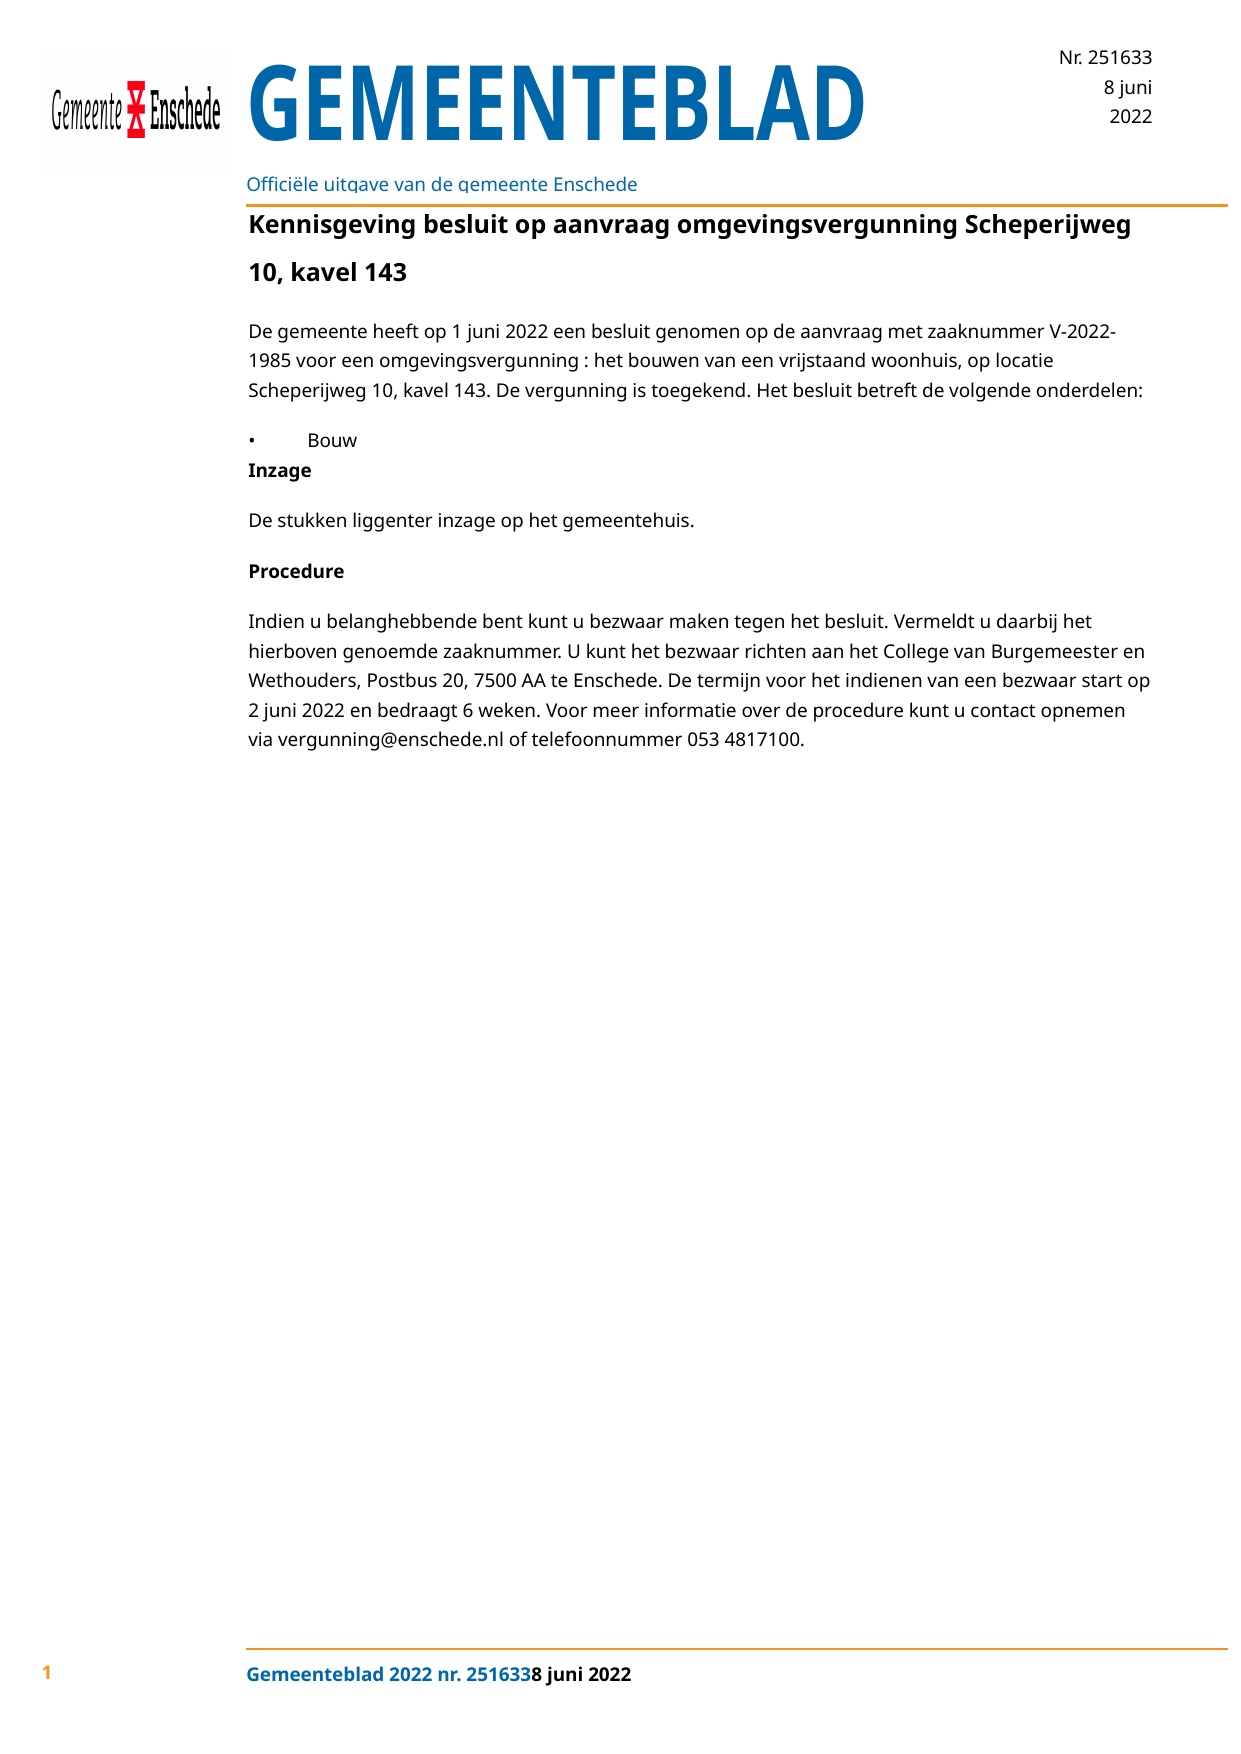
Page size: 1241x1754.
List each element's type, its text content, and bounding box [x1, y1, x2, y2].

text Indien u belanghebbende bent kunt u bezwaar maken tegen het besluit. Vermeldt u daarbij het hierboven genoemde zaaknummer. U kunt het bezwaar richten aan het College van Burgemees­ter en Wethouders, Postbus 20, 7500 AA te Enschede. De termijn voor het indienen van een bezwaar start op 2 juni 2022 en bedraagt 6 weken. Voor meer informatie over de procedure kunt u contact opnemen via vergunning@enschede.nl of telefoonnummer 053 4817100. [248, 608, 1152, 752]
text Kennisgeving besluit op aanvraag omgevingsvergunning Scheperijweg 10, kavel 143 [248, 207, 1152, 288]
list Bouw [248, 427, 1152, 453]
text Inzage [248, 457, 1152, 483]
text De stukken liggenter inzage op het gemeentehuis. [248, 507, 1152, 533]
text Procedure [248, 558, 1152, 584]
picture [41, 47, 231, 172]
text De gemeente heeft op 1 juni 2022 een besluit genomen op de aanvraag met zaaknummer V-2022-1985 voor een omgevingsvergunning : het bouwen van een vrijstaand woonhuis, op locatie Scheperijweg 10, kavel 143. De vergunning is toegekend. Het besluit betreft de volgende onderdelen: [248, 318, 1152, 403]
